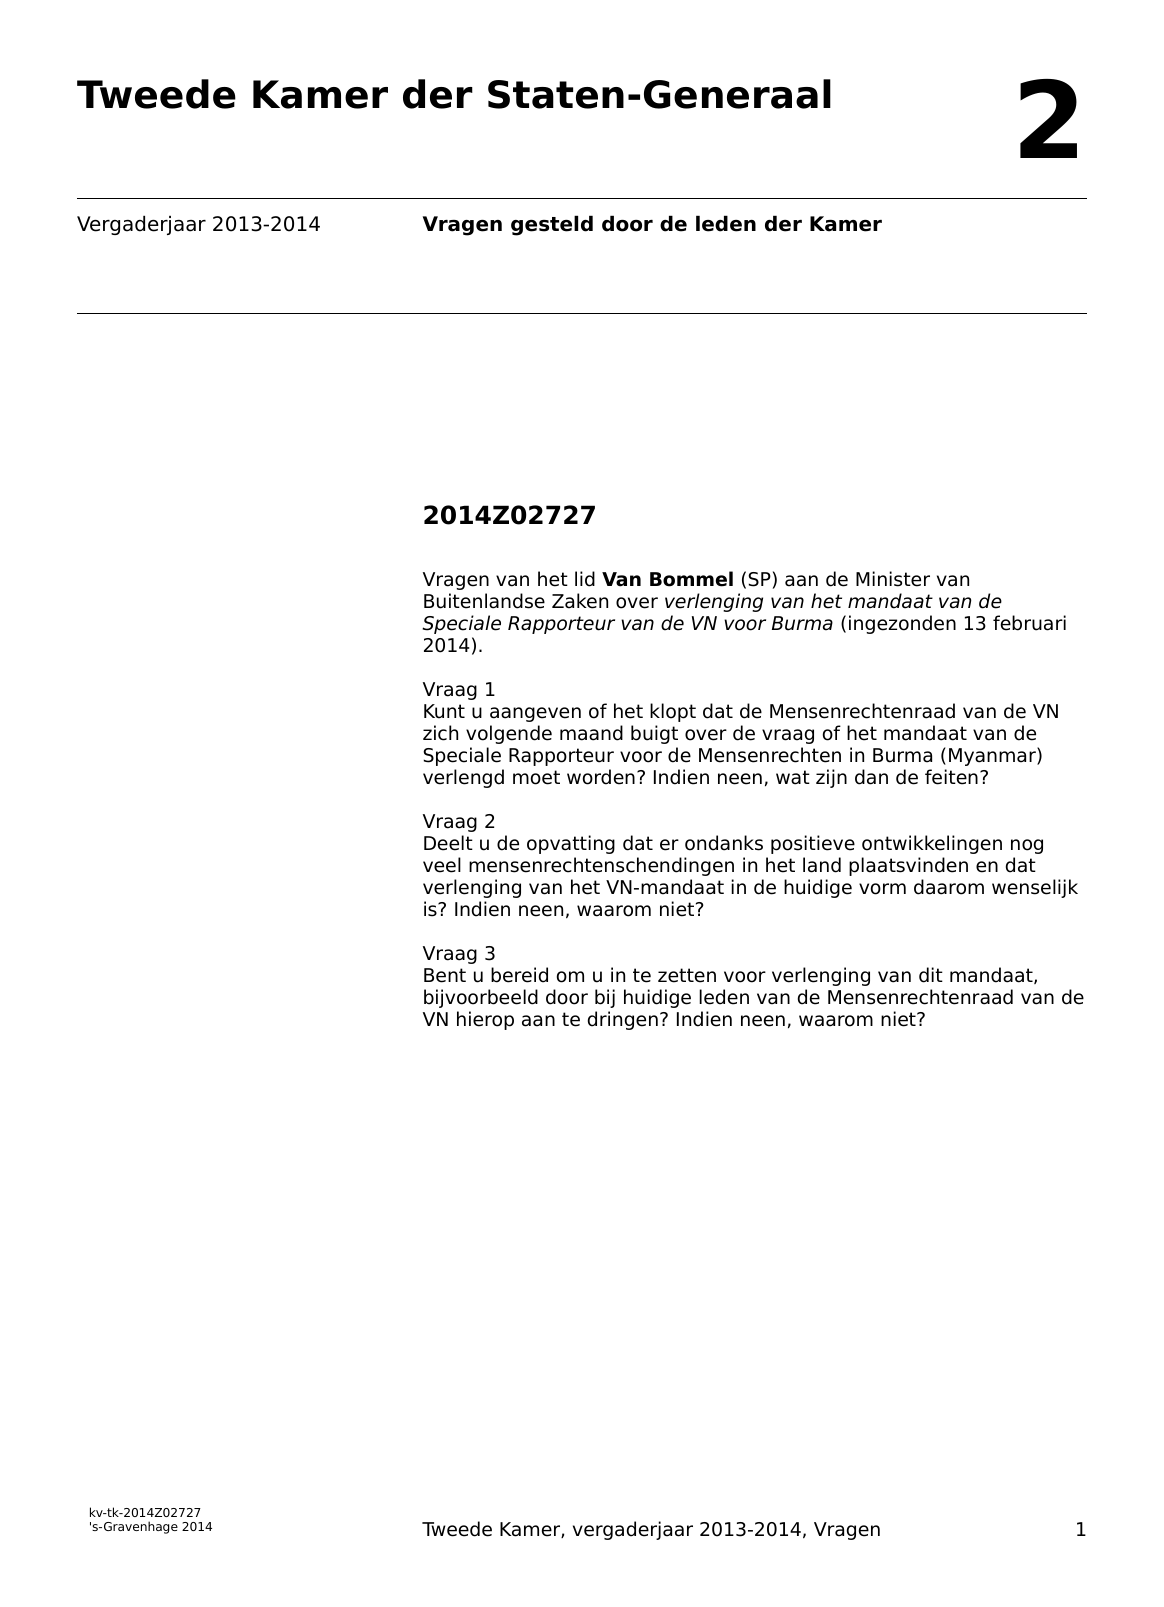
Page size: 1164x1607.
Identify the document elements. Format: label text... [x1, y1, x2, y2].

table_header Tweede Kamer der Staten-Generaal [77, 59, 886, 198]
text Vraag 2 [422, 811, 1087, 833]
text 's-Gravenhage 2014 [88, 1520, 323, 1534]
text Vragen van het lid Van Bommel (SP) aan de Minister van Buitenlandse Zaken over verlenging van het mandaat van de Speciale Rapporteur van de VN voor Burma (ingezonden 13 februari 2014). [422, 569, 1087, 657]
text Vraag 1 [422, 679, 1087, 701]
text Bent u bereid om u in te zetten voor verlenging van dit mandaat, bijvoorbeeld door bij huidige leden van de Mensenrechtenraad van de VN hierop aan te dringen? Indien neen, waarom niet? [422, 965, 1087, 1031]
text Kunt u aangeven of het klopt dat de Mensenrechtenraad van de VN zich volgende maand buigt over de vraag of het mandaat van de Speciale Rapporteur voor de Mensenrechten in Burma (Myanmar) verlengd moet worden? Indien neen, wat zijn dan de feiten? [422, 701, 1087, 789]
text kv-tk-2014Z02727 [88, 1506, 323, 1520]
text 2014Z02727 [422, 501, 1087, 531]
text Vraag 3 [422, 943, 1087, 965]
text Deelt u de opvatting dat er ondanks positieve ontwikkelingen nog veel mensenrechtenschendingen in het land plaatsvinden en dat verlenging van het VN-mandaat in de huidige vorm daarom wenselijk is? Indien neen, waarom niet? [422, 833, 1087, 921]
table_cell Vragen gesteld door de leden der Kamer [422, 199, 1087, 313]
table_header 2 [886, 59, 1087, 198]
table_cell Vergaderjaar 2013-2014 [77, 199, 422, 313]
